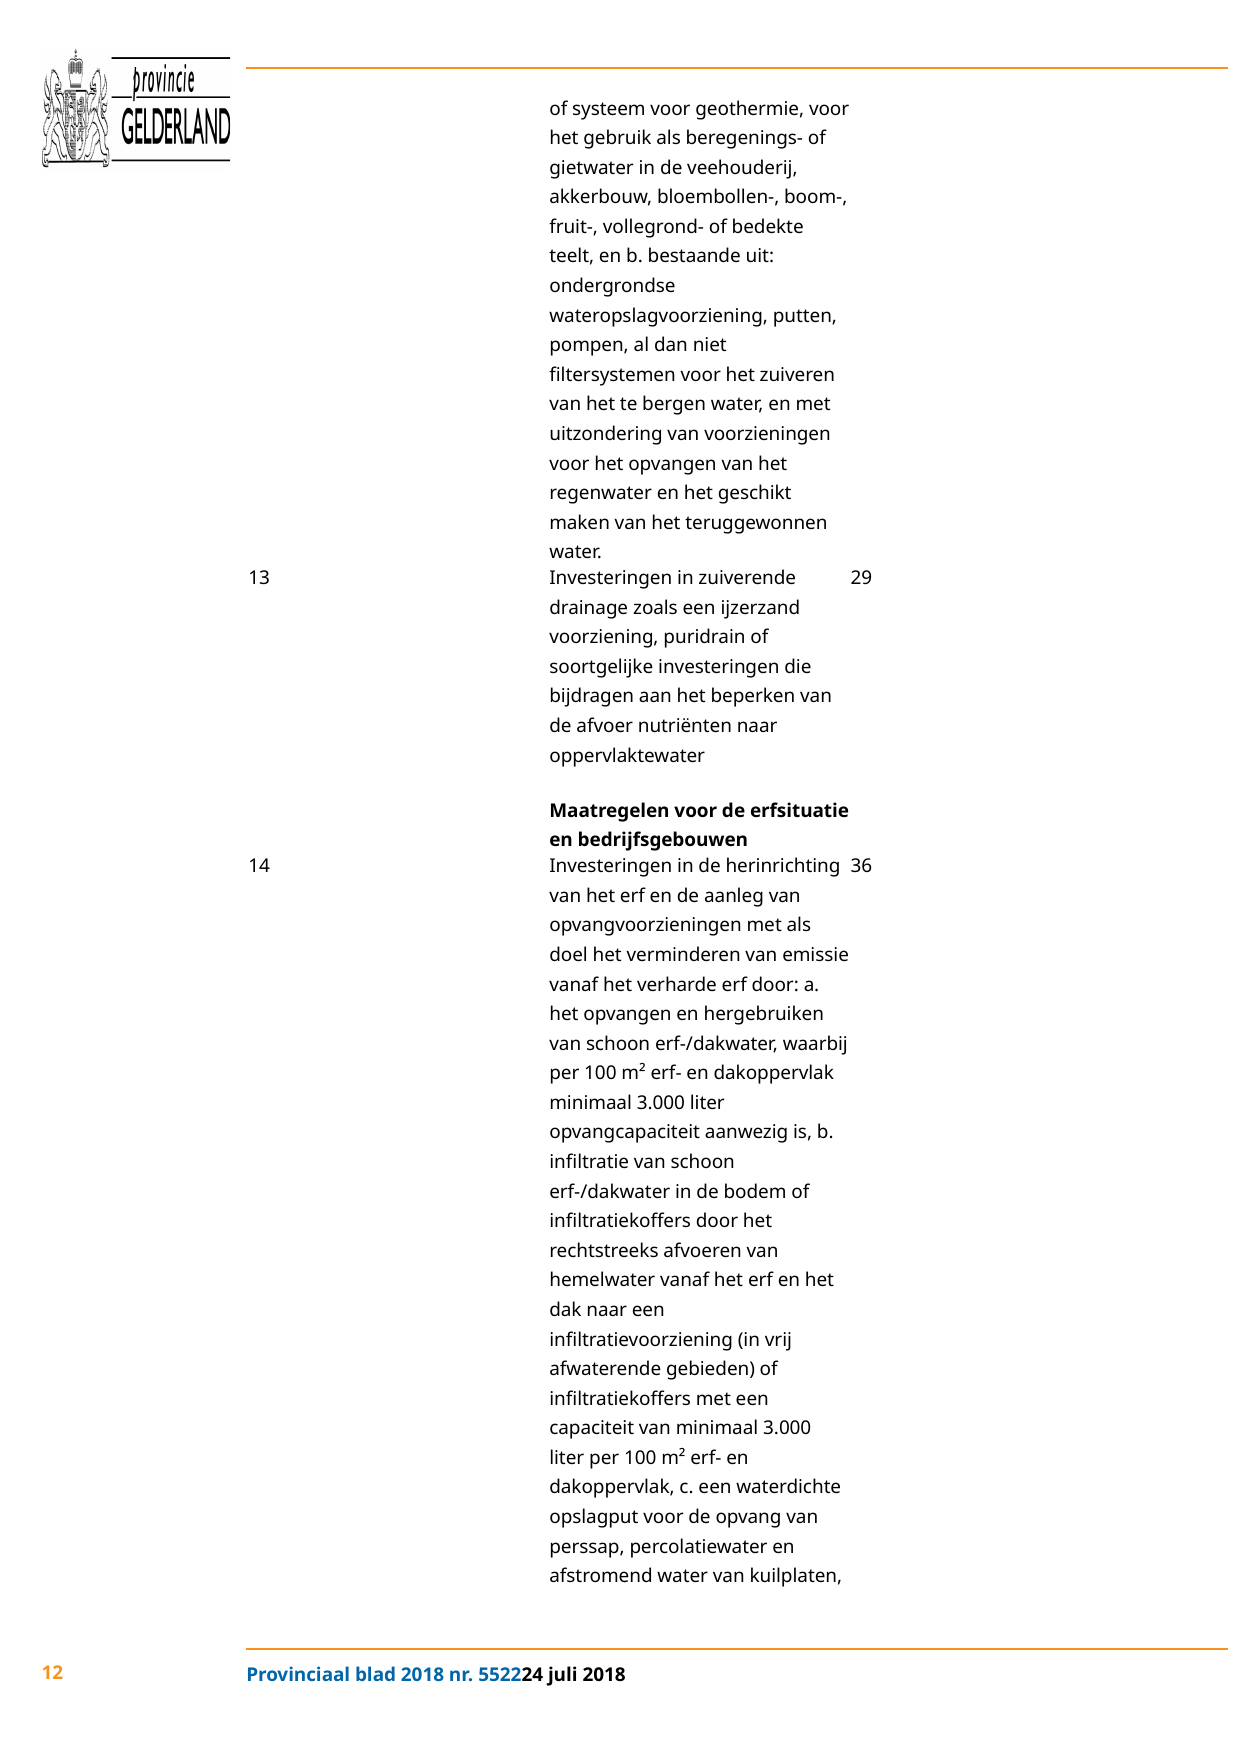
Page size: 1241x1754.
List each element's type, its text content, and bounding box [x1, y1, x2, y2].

table_cell of systeem voor geothermie, voor het gebruik als beregenings- of gietwater in de veehouderij, akkerbouw, bloembollen-, boom-, fruit-, vollegrond- of bedekte teelt, en b. bestaande uit: ondergrondse wateropslagvoorziening, putten, pompen, al dan niet filtersystemen voor het zuiveren van het te bergen water, en met uitzondering van voorzieningen voor het opvangen van het regenwater en het geschikt maken van het teruggewonnen water. [549, 95, 850, 564]
table_cell 13 [248, 564, 549, 767]
table_cell 36 [850, 853, 1152, 1588]
table_cell Investeringen in de herinrichting van het erf en de aanleg van opvangvoorzieningen met als doel het verminderen van emissie vanaf het verharde erf door: a. het opvangen en hergebruiken van schoon erf-/dakwater, waarbij per 100 m² erf- en dakoppervlak minimaal 3.000 liter opvangcapaciteit aanwezig is, b. infiltratie van schoon erf-/dakwater in de bodem of infiltratiekoffers door het rechtstreeks afvoeren van hemelwater vanaf het erf en het dak naar een infiltratievoorziening (in vrij afwaterende gebieden) of infiltratiekoffers met een capaciteit van minimaal 3.000 liter per 100 m² erf- en dakoppervlak, c. een waterdichte opslagput voor de opvang van perssap, percolatiewater en afstromend water van kuilplaten, [549, 853, 850, 1588]
table_cell [248, 768, 549, 852]
table_cell [248, 95, 549, 564]
table_cell Maatregelen voor de erfsituatie en bedrijfsgebouwen [549, 768, 850, 852]
table_cell [850, 768, 1152, 852]
picture [41, 47, 231, 172]
table_cell [850, 95, 1152, 564]
table_cell 29 [850, 564, 1152, 767]
table_cell Investeringen in zuiverende drainage zoals een ijzerzand voorziening, puridrain of soortgelijke investeringen die bijdragen aan het beperken van de afvoer nutriënten naar oppervlaktewater [549, 564, 850, 767]
table_cell 14 [248, 853, 549, 1588]
